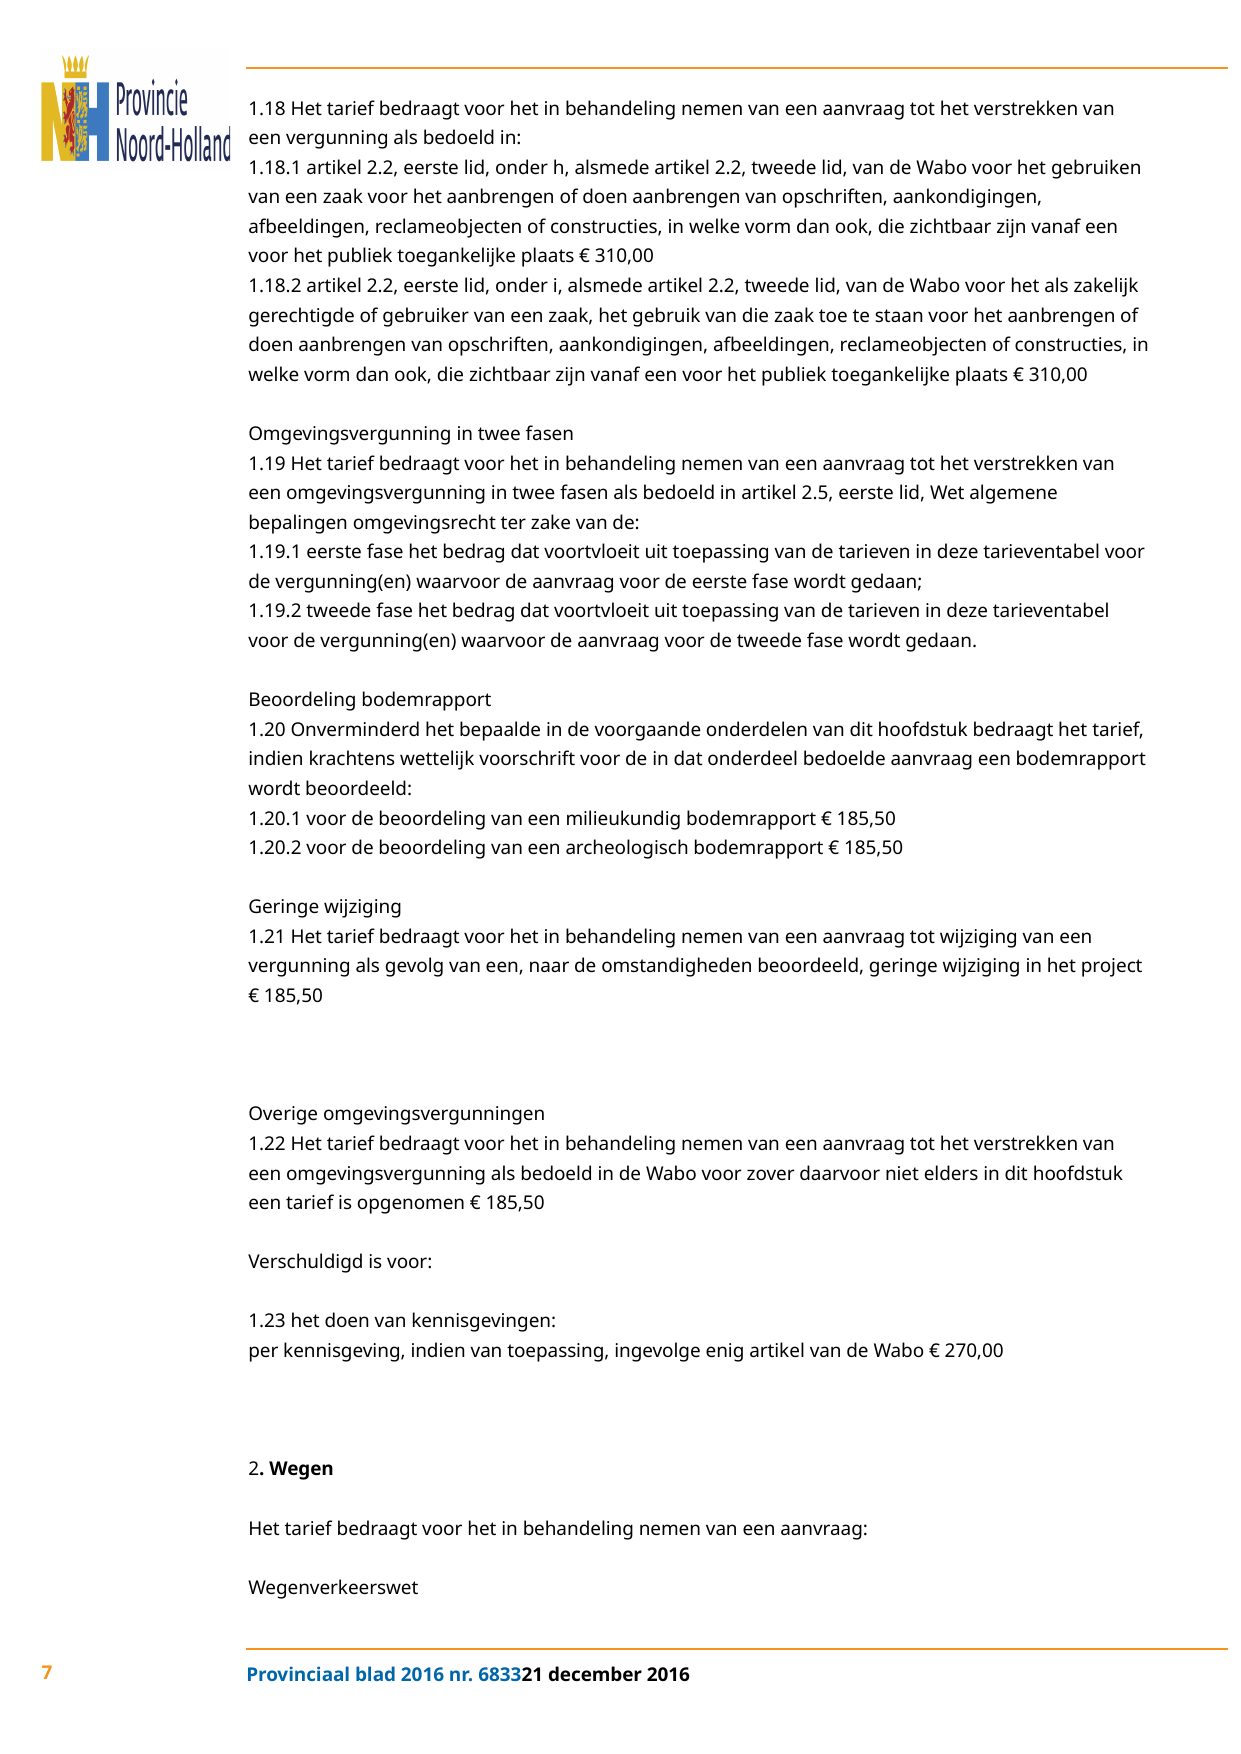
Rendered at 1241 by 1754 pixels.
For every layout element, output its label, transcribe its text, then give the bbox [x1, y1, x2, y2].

picture [41, 47, 231, 172]
text Omgevingsvergunning in twee fasen [248, 420, 1152, 446]
text Verschuldigd is voor: [248, 1248, 1152, 1274]
text 1.20.1 voor de beoordeling van een milieukundig bodemrapport € 185,50 [248, 805, 1152, 831]
text 1.19.1 eerste fase het bedrag dat voortvloeit uit toepassing van de tarieven in deze tarieventabel voor de vergunning(en) waarvoor de aanvraag voor de eerste fase wordt gedaan; [248, 538, 1152, 594]
text per kennisgeving, indien van toepassing, ingevolge enig artikel van de Wabo € 270,00 [248, 1337, 1152, 1363]
text Wegenverkeerswet [248, 1574, 1152, 1600]
text Geringe wijziging [248, 893, 1152, 919]
text 1.18 Het tarief bedraagt voor het in behandeling nemen van een aanvraag tot het verstrekken van een vergunning als bedoeld in: [248, 95, 1152, 150]
text 1.19.2 tweede fase het bedrag dat voortvloeit uit toepassing van de tarieven in deze tarieventabel voor de vergunning(en) waarvoor de aanvraag voor de tweede fase wordt gedaan. [248, 598, 1152, 653]
text 2. Wegen [248, 1456, 1152, 1481]
text 1.18.1 artikel 2.2, eerste lid, onder h, alsmede artikel 2.2, tweede lid, van de Wabo voor het gebruiken van een zaak voor het aanbrengen of doen aanbrengen van opschriften, aankondigingen, afbeeldingen, reclameobjecten of constructies, in welke vorm dan ook, die zichtbaar zijn vanaf een voor het publiek toegankelijke plaats € 310,00 [248, 154, 1152, 268]
text 1.23 het doen van kennisgevingen: [248, 1308, 1152, 1333]
text 1.19 Het tarief bedraagt voor het in behandeling nemen van een aanvraag tot het verstrekken van een omgevingsvergunning in twee fasen als bedoeld in artikel 2.5, eerste lid, Wet algemene bepalingen omgevingsrecht ter zake van de: [248, 450, 1152, 535]
text Het tarief bedraagt voor het in behandeling nemen van een aanvraag: [248, 1515, 1152, 1541]
text Beoordeling bodemrapport [248, 686, 1152, 712]
text 1.22 Het tarief bedraagt voor het in behandeling nemen van een aanvraag tot het verstrekken van een omgevingsvergunning als bedoeld in de Wabo voor zover daarvoor niet elders in dit hoofdstuk een tarief is opgenomen € 185,50 [248, 1130, 1152, 1215]
text 1.20.2 voor de beoordeling van een archeologisch bodemrapport € 185,50 [248, 834, 1152, 860]
text Overige omgevingsvergunningen [248, 1101, 1152, 1126]
text 1.18.2 artikel 2.2, eerste lid, onder i, alsmede artikel 2.2, tweede lid, van de Wabo voor het als zakelijk gerechtigde of gebruiker van een zaak, het gebruik van die zaak toe te staan voor het aanbrengen of doen aanbrengen van opschriften, aankondigingen, afbeeldingen, reclameobjecten of constructies, in welke vorm dan ook, die zichtbaar zijn vanaf een voor het publiek toegankelijke plaats € 310,00 [248, 272, 1152, 387]
text 1.20 Onverminderd het bepaalde in de voorgaande onderdelen van dit hoofdstuk bedraagt het tarief, indien krachtens wettelijk voorschrift voor de in dat onderdeel bedoelde aanvraag een bodemrapport wordt beoordeeld: [248, 716, 1152, 801]
text 1.21 Het tarief bedraagt voor het in behandeling nemen van een aanvraag tot wijziging van een vergunning als gevolg van een, naar de omstandigheden beoordeeld, geringe wijziging in het project € 185,50 [248, 923, 1152, 1008]
